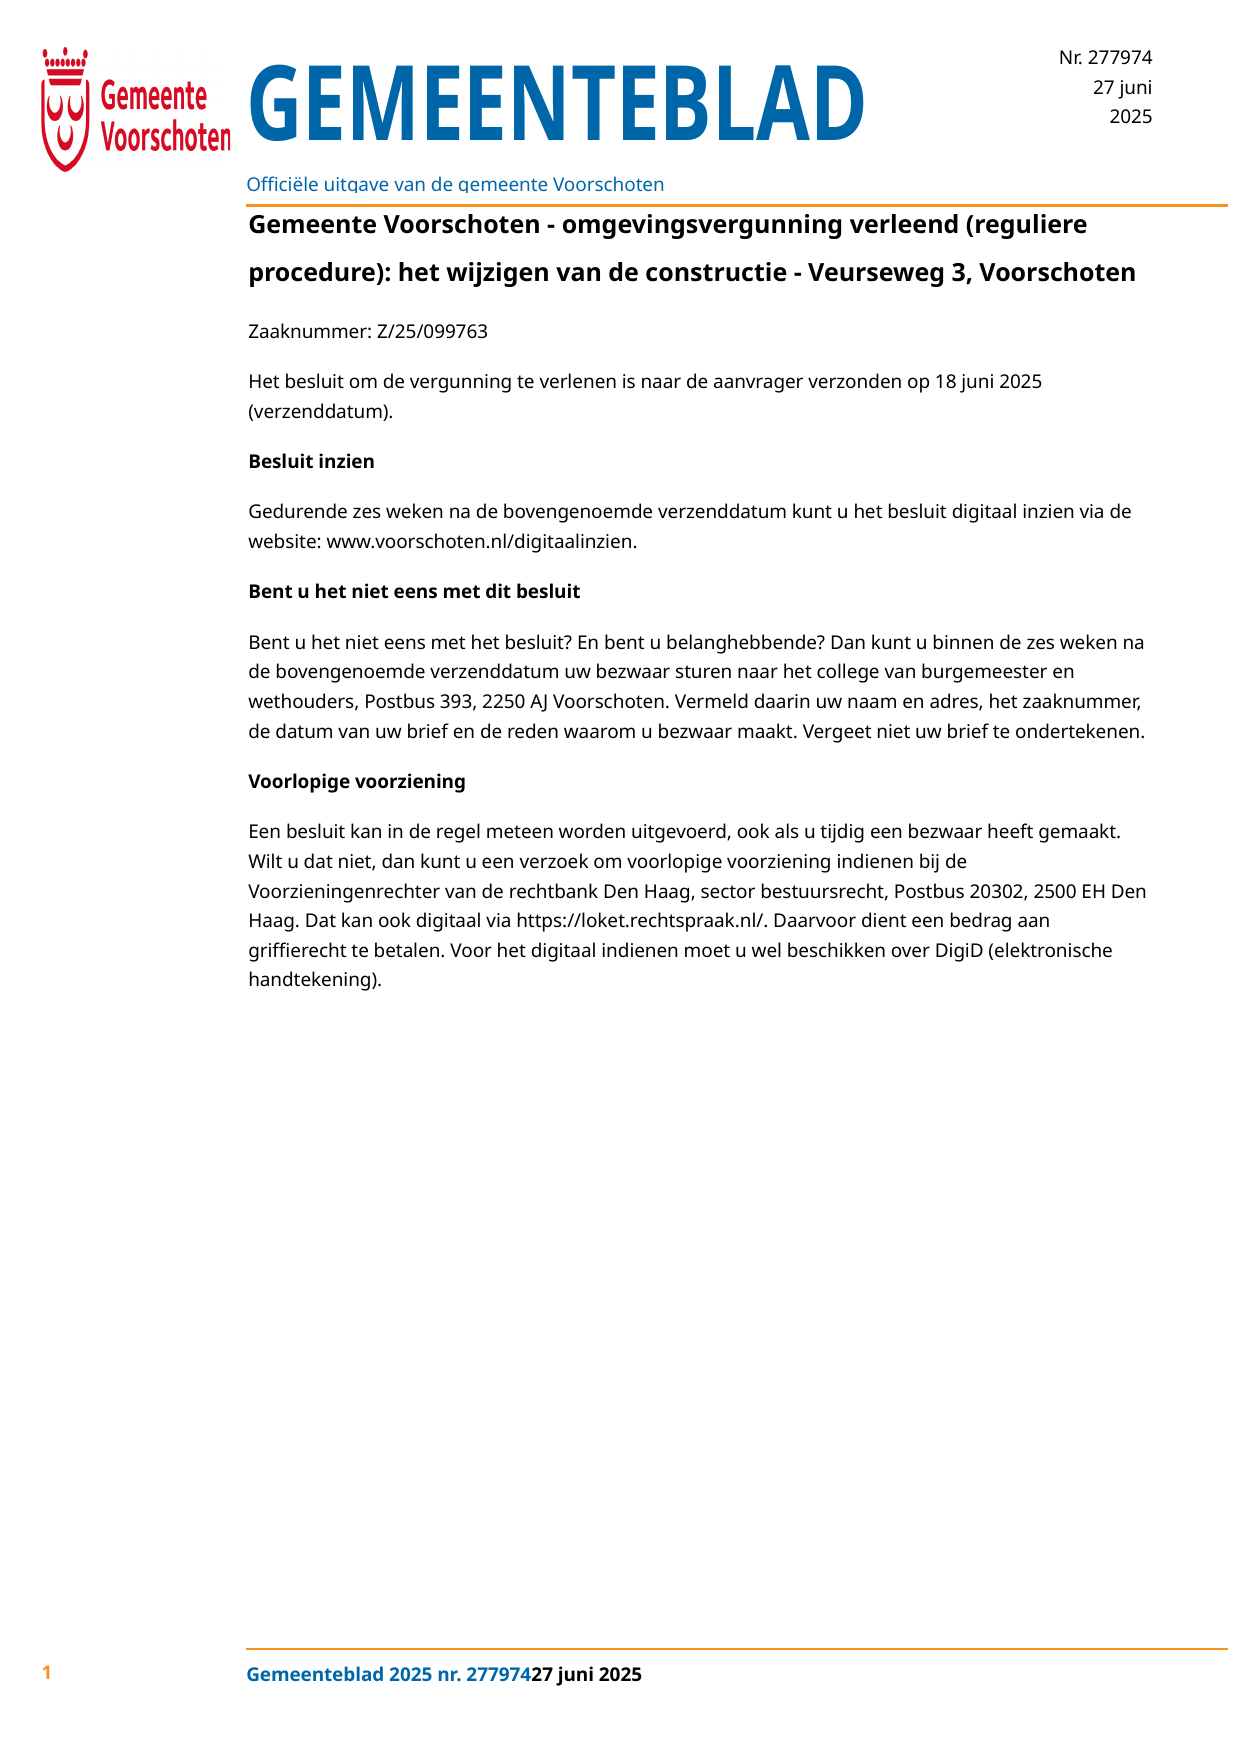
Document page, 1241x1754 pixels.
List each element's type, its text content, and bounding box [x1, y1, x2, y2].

text Besluit inzien [248, 448, 1152, 474]
text Bent u het niet eens met het besluit? En bent u belanghebbende? Dan kunt u binnen de zes weken na de bovengenoemde verzenddatum uw bezwaar sturen naar het college van burgemeester en wethouders, Postbus 393, 2250 AJ Voorschoten. Vermeld daarin uw naam en adres, het zaaknummer, de datum van uw brief en de reden waarom u bezwaar maakt. Vergeet niet uw brief te ondertekenen. [248, 629, 1152, 744]
text Bent u het niet eens met dit besluit [248, 579, 1152, 604]
text Zaaknummer: Z/25/099763 [248, 318, 1152, 344]
text Het besluit om de vergunning te verlenen is naar de aanvrager verzonden op 18 juni 2025 (verzenddatum). [248, 368, 1152, 424]
text Gedurende zes weken na de bovengenoemde verzenddatum kunt u het besluit digitaal inzien via de website: www.voorschoten.nl/digitaalinzien. [248, 499, 1152, 554]
text Voorlopige voorziening [248, 768, 1152, 794]
text Gemeente Voorschoten - omgevingsvergunning verleend (reguliere procedure): het wijzigen van de constructie - Veurseweg 3, Voorschoten [248, 207, 1152, 288]
picture [41, 47, 231, 172]
text Een besluit kan in de regel meteen worden uitgevoerd, ook als u tijdig een bezwaar heeft gemaakt. Wilt u dat niet, dan kunt u een verzoek om voorlopige voorziening indienen bij de Voorzieningenrechter van de rechtbank Den Haag, sector bestuursrecht, Postbus 20302, 2500 EH Den Haag. Dat kan ook digitaal via https://loket.rechtspraak.nl/. Daarvoor dient een bedrag aan griffierecht te betalen. Voor het digitaal indienen moet u wel beschikken over DigiD (elektronische handtekening). [248, 819, 1152, 992]
